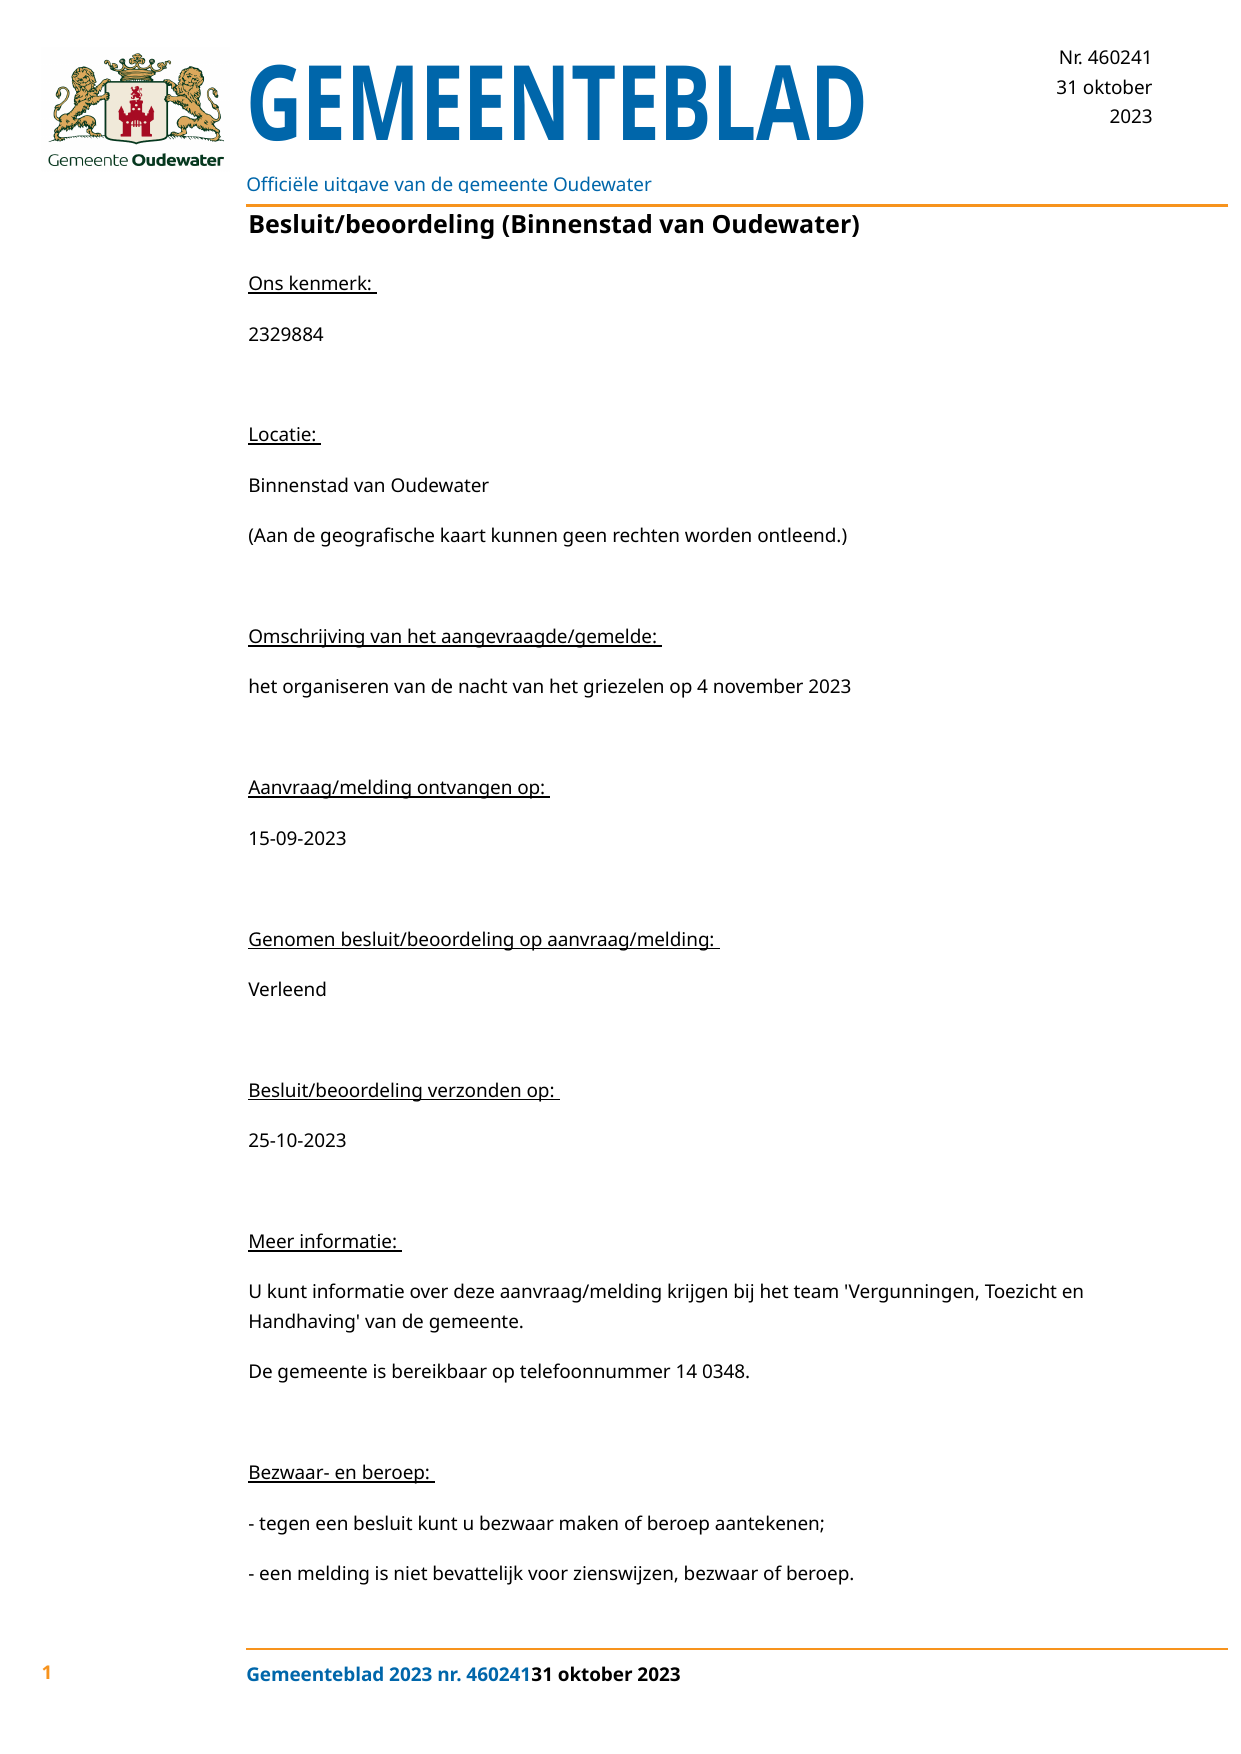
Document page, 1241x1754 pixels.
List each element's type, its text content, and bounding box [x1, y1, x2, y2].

text Meer informatie: [248, 1228, 1152, 1254]
text 15-09-2023 [248, 825, 1152, 851]
text Besluit/beoordeling verzonden op: [248, 1077, 1152, 1103]
text De gemeente is bereikbaar op telefoonnummer 14 0348. [248, 1359, 1152, 1384]
text - een melding is niet bevattelijk voor zienswijzen, bezwaar of beroep. [248, 1560, 1152, 1586]
text Bezwaar- en beroep: [248, 1459, 1152, 1485]
text Ons kenmerk: [248, 270, 1152, 296]
text 2329884 [248, 321, 1152, 346]
text 25-10-2023 [248, 1127, 1152, 1153]
text het organiseren van de nacht van het griezelen op 4 november 2023 [248, 674, 1152, 699]
text Binnenstad van Oudewater [248, 472, 1152, 498]
text (Aan de geografische kaart kunnen geen rechten worden ontleend.) [248, 522, 1152, 548]
text Genomen besluit/beoordeling op aanvraag/melding: [248, 926, 1152, 951]
text Locatie: [248, 422, 1152, 447]
text - tegen een besluit kunt u bezwaar maken of beroep aantekenen; [248, 1510, 1152, 1536]
text Aanvraag/melding ontvangen op: [248, 774, 1152, 800]
text Omschrijving van het aangevraagde/gemelde: [248, 623, 1152, 649]
text Besluit/beoordeling (Binnenstad van Oudewater) [248, 207, 1152, 241]
picture [41, 47, 231, 172]
text Verleend [248, 976, 1152, 1002]
text U kunt informatie over deze aanvraag/melding krijgen bij het team 'Vergunningen, Toezicht en Handhaving' van de gemeente. [248, 1279, 1152, 1334]
